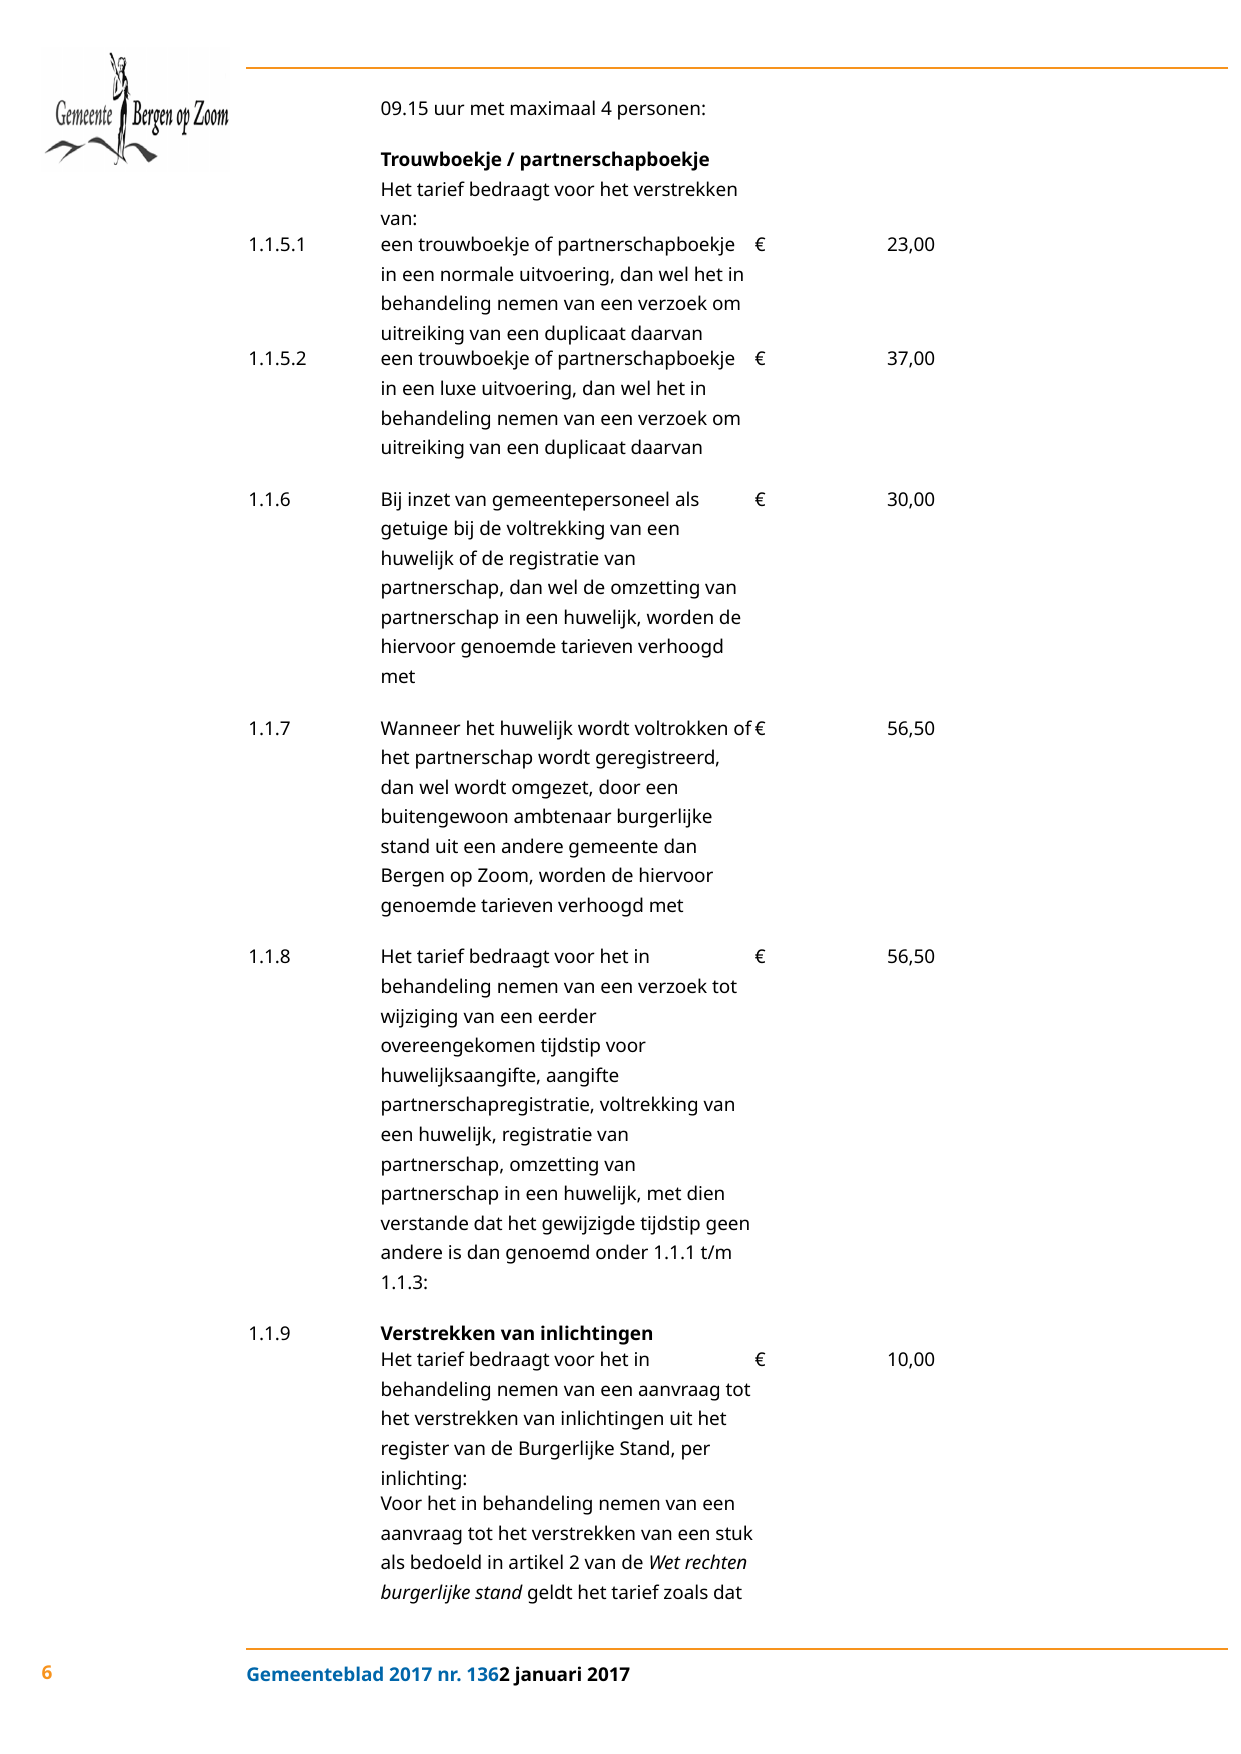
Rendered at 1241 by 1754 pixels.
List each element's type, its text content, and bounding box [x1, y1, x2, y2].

table_cell 37,00 [887, 346, 1019, 460]
table_cell [1019, 121, 1152, 146]
table_cell [887, 1321, 1019, 1346]
table_cell [887, 689, 1019, 715]
table_cell [755, 121, 887, 146]
table_cell [887, 1295, 1019, 1321]
table_cell [887, 95, 1019, 121]
table_cell Wanneer het huwelijk wordt voltrokken of het partnerschap wordt geregistreerd, dan wel wordt omgezet, door een buitengewoon ambtenaar burgerlijke stand uit een andere gemeente dan Bergen op Zoom, worden de hiervoor genoemde tarieven verhoogd met [380, 715, 754, 918]
table_cell [380, 918, 754, 944]
table_cell [755, 918, 887, 944]
table_cell Het tarief bedraagt voor het in behandeling nemen van een verzoek tot wijziging van een eerder overeengekomen tijdstip voor huwelijksaangifte, aangifte partnerschapregistratie, voltrekking van een huwelijk, registratie van partnerschap, omzetting van partnerschap in een huwelijk, met dien verstande dat het gewijzigde tijdstip geen andere is dan genoemd onder 1.1.1 t/m 1.1.3: [380, 944, 754, 1295]
table_cell [755, 689, 887, 715]
table_cell [380, 1295, 754, 1321]
table_cell € [755, 715, 887, 918]
table_cell een trouwboekje of partnerschapboekje in een normale uitvoering, dan wel het in behandeling nemen van een verzoek om uitreiking van een duplicaat daarvan [380, 231, 754, 346]
table_cell [248, 460, 380, 486]
table_cell [380, 689, 754, 715]
table_cell [887, 146, 1019, 231]
table_cell [248, 918, 380, 944]
table_cell [755, 1490, 887, 1605]
table_cell [887, 1490, 1019, 1605]
table_cell een trouwboekje of partnerschapboekje in een luxe uitvoering, dan wel het in behandeling nemen van een verzoek om uitreiking van een duplicaat daarvan [380, 346, 754, 460]
table_cell [755, 1295, 887, 1321]
table_cell [887, 918, 1019, 944]
table_cell 1.1.9 [248, 1321, 380, 1346]
table_cell 56,50 [887, 715, 1019, 918]
table_cell 1.1.8 [248, 944, 380, 1295]
table_cell [248, 95, 380, 121]
table_cell [380, 460, 754, 486]
table_cell 10,00 [887, 1346, 1019, 1490]
table_cell € [755, 346, 887, 460]
table_cell [755, 146, 887, 231]
table_cell [248, 1295, 380, 1321]
table_cell 30,00 [887, 486, 1019, 689]
table_cell Het tarief bedraagt voor het in behandeling nemen van een aanvraag tot het verstrekken van inlichtingen uit het register van de Burgerlijke Stand, per inlichting: [380, 1346, 754, 1490]
table_cell [248, 1346, 380, 1490]
table_cell [755, 95, 887, 121]
table_cell 1.1.5.2 [248, 346, 380, 460]
table_cell 1.1.7 [248, 715, 380, 918]
table_cell Bij inzet van gemeentepersoneel als getuige bij de voltrekking van een huwelijk of de registratie van partnerschap, dan wel de omzetting van partnerschap in een huwelijk, worden de hiervoor genoemde tarieven verhoogd met [380, 486, 754, 689]
table_cell [248, 689, 380, 715]
table_cell Trouwboekje / partnerschapboekje Het tarief bedraagt voor het verstrekken van: [380, 146, 754, 231]
picture [41, 47, 231, 172]
table_cell 23,00 [887, 231, 1019, 346]
table_cell [1019, 95, 1152, 121]
table_cell € [755, 944, 887, 1295]
table_cell Voor het in behandeling nemen van een aanvraag tot het verstrekken van een stuk als bedoeld in artikel 2 van de Wet rechten burgerlijke stand geldt het tarief zoals dat [380, 1490, 754, 1605]
table_cell 1.1.5.1 [248, 231, 380, 346]
table_cell € [755, 231, 887, 346]
table_cell [248, 1490, 380, 1605]
table_cell 1.1.6 [248, 486, 380, 689]
table_cell € [755, 1346, 887, 1490]
table_cell 09.15 uur met maximaal 4 personen: [380, 95, 754, 121]
table_cell [248, 146, 380, 231]
table_cell € [755, 486, 887, 689]
table_cell [755, 1321, 887, 1346]
table_cell [887, 460, 1019, 486]
table_cell 56,50 [887, 944, 1019, 1295]
table_cell [755, 460, 887, 486]
table_cell [248, 121, 380, 146]
table_cell [380, 121, 754, 146]
table_cell Verstrekken van inlichtingen [380, 1321, 754, 1346]
table_cell [887, 121, 1019, 146]
